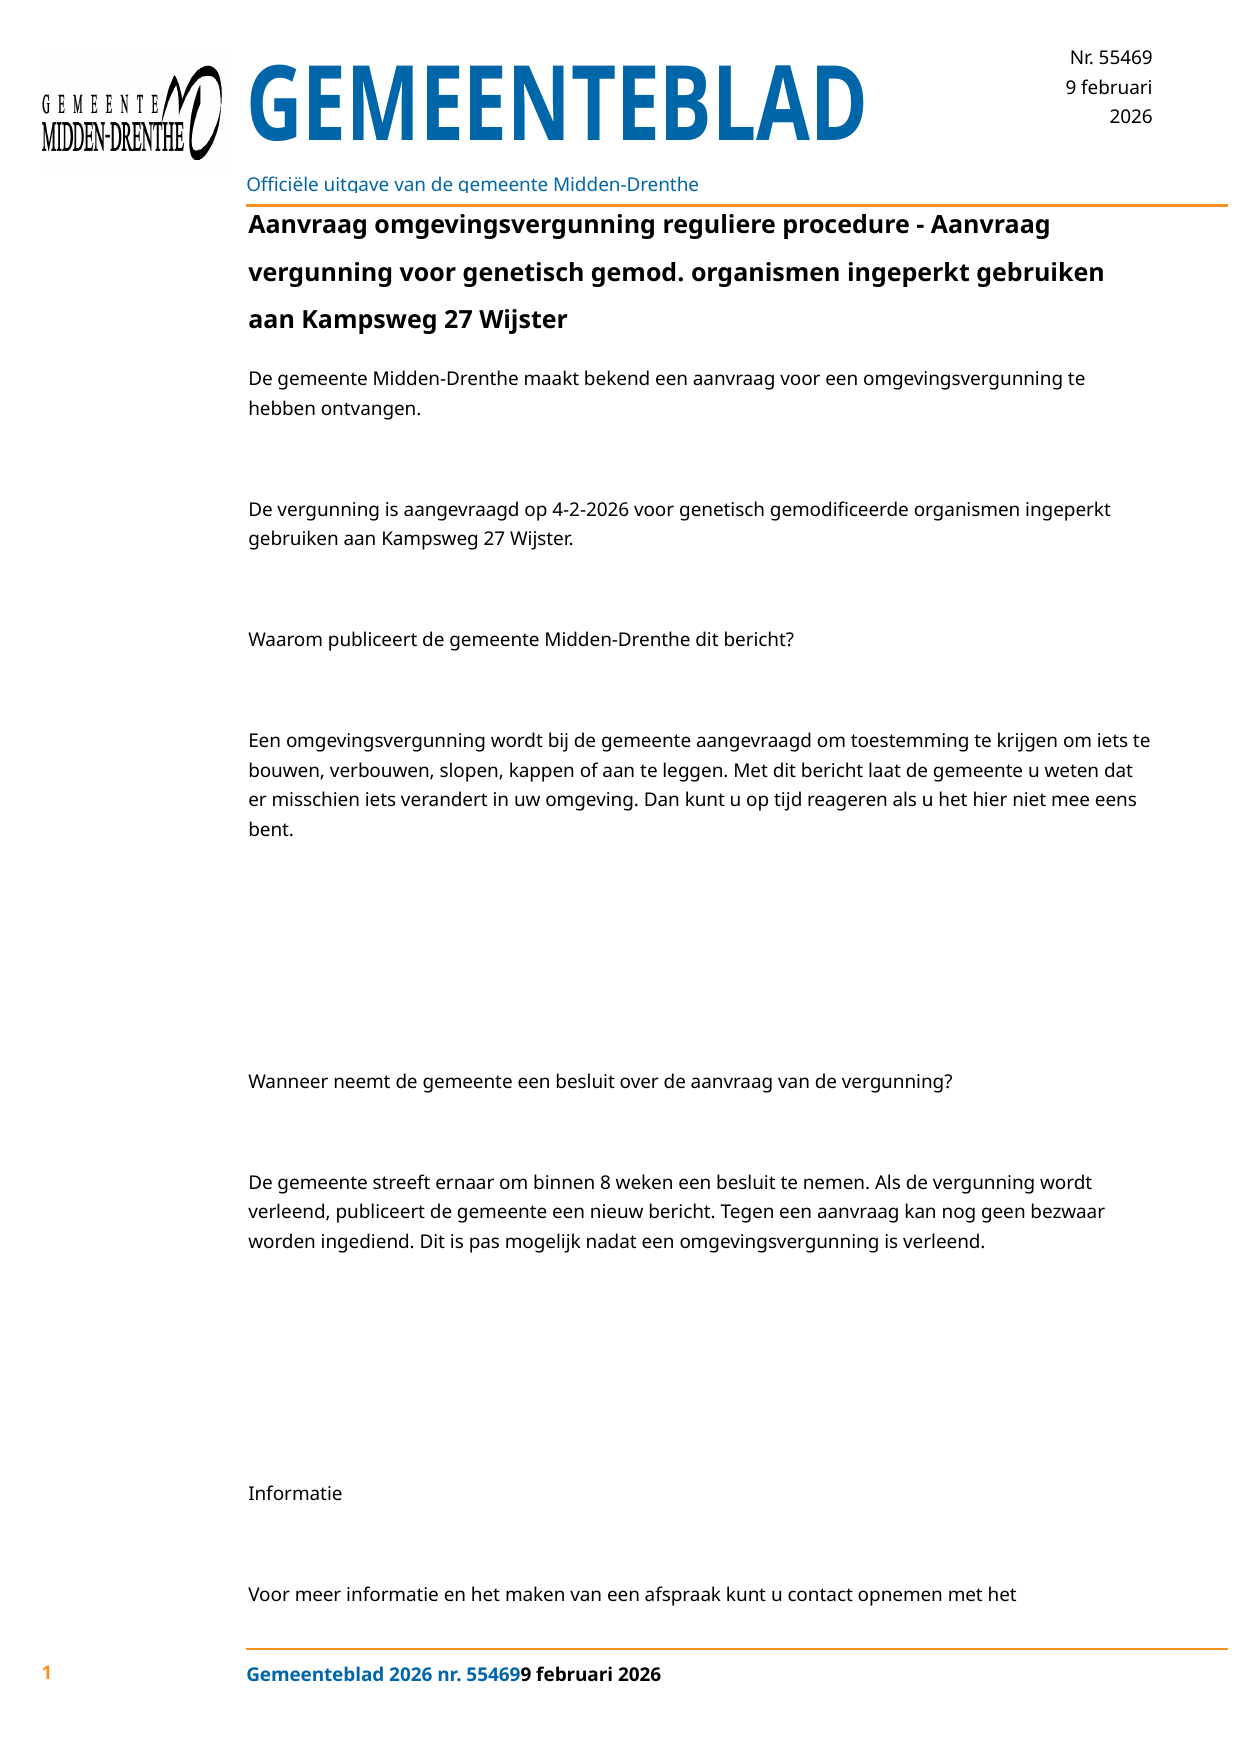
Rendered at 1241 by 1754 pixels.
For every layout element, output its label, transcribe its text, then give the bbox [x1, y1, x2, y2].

text De vergunning is aangevraagd op 4-2-2026 voor genetisch gemodificeerde organismen ingeperkt gebruiken aan Kampsweg 27 Wijster. [248, 496, 1152, 551]
text Aanvraag omgevingsvergunning reguliere procedure - Aanvraag vergunning voor genetisch gemod. organismen ingeperkt gebruiken aan Kampsweg 27 Wijster [248, 207, 1152, 336]
text Wanneer neemt de gemeente een besluit over de aanvraag van de vergunning? [248, 1068, 1152, 1094]
text Waarom publiceert de gemeente Midden-Drenthe dit bericht? [248, 626, 1152, 652]
text Voor meer informatie en het maken van een afspraak kunt u contact opnemen met het [248, 1581, 1152, 1607]
text De gemeente Midden-Drenthe maakt bekend een aanvraag voor een omgevingsvergunning te hebben ontvangen. [248, 366, 1152, 421]
text Informatie [248, 1480, 1152, 1506]
text De gemeente streeft ernaar om binnen 8 weken een besluit te nemen. Als de vergunning wordt verleend, publiceert de gemeente een nieuw bericht. Tegen een aanvraag kan nog geen bezwaar worden ingediend. Dit is pas mogelijk nadat een omgevingsvergunning is verleend. [248, 1169, 1152, 1254]
picture [41, 47, 231, 172]
text Een omgevingsvergunning wordt bij de gemeente aangevraagd om toestemming te krijgen om iets te bouwen, verbouwen, slopen, kappen of aan te leggen. Met dit bericht laat de gemeente u weten dat er misschien iets verandert in uw omgeving. Dan kunt u op tijd reageren als u het hier niet mee eens bent. [248, 727, 1152, 842]
